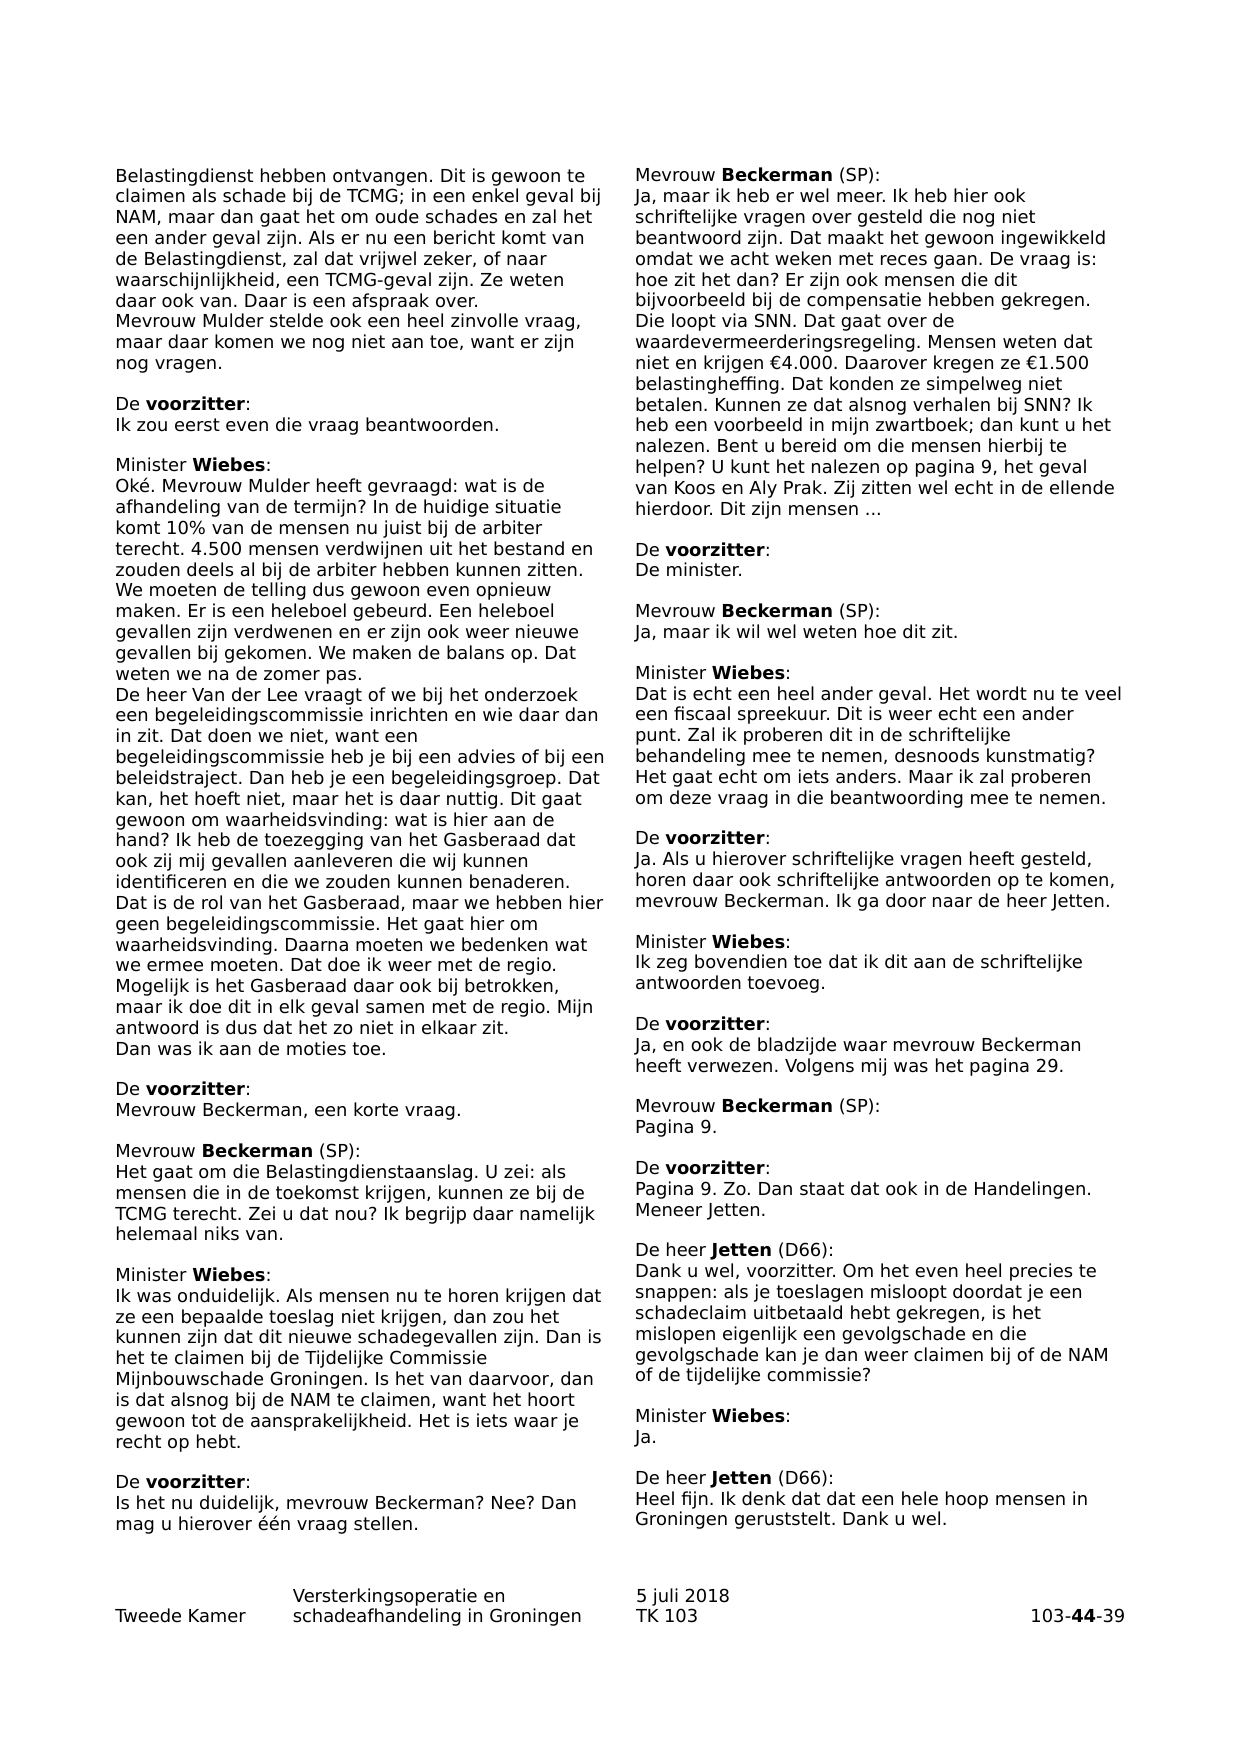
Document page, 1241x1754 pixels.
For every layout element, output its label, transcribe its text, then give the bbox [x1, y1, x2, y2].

text Dat is echt een heel ander geval. Het wordt nu te veel een fiscaal spreekuur. Dit is weer echt een ander punt. Zal ik proberen dit in de schriftelijke behandeling mee te nemen, desnoods kunstmatig? Het gaat echt om iets anders. Maar ik zal proberen om deze vraag in die beantwoording mee te nemen. [635, 683, 1125, 808]
text Pagina 9. [635, 1117, 1125, 1138]
text Mevrouw Beckerman, een korte vraag. [115, 1100, 605, 1121]
text Belastingdienst hebben ontvangen. Dit is gewoon te claimen als schade bij de TCMG; in een enkel geval bij NAM, maar dan gaat het om oude schades en zal het een ander geval zijn. Als er nu een bericht komt van de Belastingdienst, zal dat vrijwel zeker, of naar waarschijnlijkheid, een TCMG-geval zijn. Ze weten daar ook van. Daar is een afspraak over. [115, 165, 605, 311]
text De voorzitter: [635, 539, 1125, 560]
text Ja, maar ik heb er wel meer. Ik heb hier ook schriftelijke vragen over gesteld die nog niet beantwoord zijn. Dat maakt het gewoon ingewikkeld omdat we acht weken met reces gaan. De vraag is: hoe zit het dan? Er zijn ook mensen die dit bijvoorbeeld bij de compensatie hebben gekregen. Die loopt via SNN. Dat gaat over de waardevermeerderingsregeling. Mensen weten dat niet en krijgen €4.000. Daarover kregen ze €1.500 belastingheffing. Dat konden ze simpelweg niet betalen. Kunnen ze dat alsnog verhalen bij SNN? Ik heb een voorbeeld in mijn zwartboek; dan kunt u het nalezen. Bent u bereid om die mensen hierbij te helpen? U kunt het nalezen op pagina 9, het geval van Koos en Aly Prak. Zij zitten wel echt in de ellende hierdoor. Dit zijn mensen ... [635, 186, 1125, 519]
text De heer Jetten (D66): [635, 1240, 1125, 1261]
text De voorzitter: [635, 828, 1125, 849]
text Mevrouw Beckerman (SP): [635, 1096, 1125, 1117]
text Ja. [635, 1427, 1125, 1447]
text De minister. [635, 560, 1125, 581]
text De heer Van der Lee vraagt of we bij het onderzoek een begeleidingscommissie inrichten en wie daar dan in zit. Dat doen we niet, want een begeleidingscommissie heb je bij een advies of bij een beleidstraject. Dan heb je een begeleidingsgroep. Dat kan, het hoeft niet, maar het is daar nuttig. Dit gaat gewoon om waarheidsvinding: wat is hier aan de hand? Ik heb de toezegging van het Gasberaad dat ook zij mij gevallen aanleveren die wij kunnen identificeren en die we zouden kunnen benaderen. Dat is de rol van het Gasberaad, maar we hebben hier geen begeleidingscommissie. Het gaat hier om waarheidsvinding. Daarna moeten we bedenken wat we ermee moeten. Dat doe ik weer met de regio. Mogelijk is het Gasberaad daar ook bij betrokken, maar ik doe dit in elk geval samen met de regio. Mijn antwoord is dus dat het zo niet in elkaar zit. [115, 684, 605, 1038]
text Ja, en ook de bladzijde waar mevrouw Beckerman heeft verwezen. Volgens mij was het pagina 29. [635, 1034, 1125, 1076]
text Dan was ik aan de moties toe. [115, 1038, 605, 1059]
text Pagina 9. Zo. Dan staat dat ook in de Handelingen. Meneer Jetten. [635, 1178, 1125, 1220]
text Minister Wiebes: [635, 931, 1125, 952]
text Minister Wiebes: [115, 455, 605, 476]
text Mevrouw Beckerman (SP): [115, 1141, 605, 1162]
text Mevrouw Beckerman (SP): [635, 601, 1125, 622]
text Oké. Mevrouw Mulder heeft gevraagd: wat is de afhandeling van de termijn? In de huidige situatie komt 10% van de mensen nu juist bij de arbiter terecht. 4.500 mensen verdwijnen uit het bestand en zouden deels al bij de arbiter hebben kunnen zitten. We moeten de telling dus gewoon even opnieuw maken. Er is een heleboel gebeurd. Een heleboel gevallen zijn verdwenen en er zijn ook weer nieuwe gevallen bij gekomen. We maken de balans op. Dat weten we na de zomer pas. [115, 476, 605, 684]
text Heel fijn. Ik denk dat dat een hele hoop mensen in Groningen geruststelt. Dank u wel. [635, 1488, 1125, 1530]
text De voorzitter: [115, 1079, 605, 1100]
text De voorzitter: [635, 1014, 1125, 1034]
text Het gaat om die Belastingdienstaanslag. U zei: als mensen die in de toekomst krijgen, kunnen ze bij de TCMG terecht. Zei u dat nou? Ik begrijp daar namelijk helemaal niks van. [115, 1162, 605, 1245]
text Ja, maar ik wil wel weten hoe dit zit. [635, 622, 1125, 642]
text Ik zou eerst even die vraag beantwoorden. [115, 414, 605, 435]
text Ik zeg bovendien toe dat ik dit aan de schriftelijke antwoorden toevoeg. [635, 952, 1125, 994]
text De voorzitter: [635, 1158, 1125, 1178]
text Is het nu duidelijk, mevrouw Beckerman? Nee? Dan mag u hierover één vraag stellen. [115, 1493, 605, 1535]
text Mevrouw Beckerman (SP): [635, 165, 1125, 186]
text Ja. Als u hierover schriftelijke vragen heeft gesteld, horen daar ook schriftelijke antwoorden op te komen, mevrouw Beckerman. Ik ga door naar de heer Jetten. [635, 849, 1125, 911]
text Ik was onduidelijk. Als mensen nu te horen krijgen dat ze een bepaalde toeslag niet krijgen, dan zou het kunnen zijn dat dit nieuwe schadegevallen zijn. Dan is het te claimen bij de Tijdelijke Commissie Mijnbouwschade Groningen. Is het van daarvoor, dan is dat alsnog bij de NAM te claimen, want het hoort gewoon tot de aansprakelijkheid. Het is iets waar je recht op hebt. [115, 1286, 605, 1452]
text De heer Jetten (D66): [635, 1467, 1125, 1488]
text De voorzitter: [115, 394, 605, 414]
text Mevrouw Mulder stelde ook een heel zinvolle vraag, maar daar komen we nog niet aan toe, want er zijn nog vragen. [115, 311, 605, 374]
text Minister Wiebes: [115, 1265, 605, 1286]
text Minister Wiebes: [635, 662, 1125, 683]
text Dank u wel, voorzitter. Om het even heel precies te snappen: als je toeslagen misloopt doordat je een schadeclaim uitbetaald hebt gekregen, is het mislopen eigenlijk een gevolgschade en die gevolgschade kan je dan weer claimen bij of de NAM of de tijdelijke commissie? [635, 1261, 1125, 1386]
text De voorzitter: [115, 1472, 605, 1493]
text Minister Wiebes: [635, 1406, 1125, 1427]
